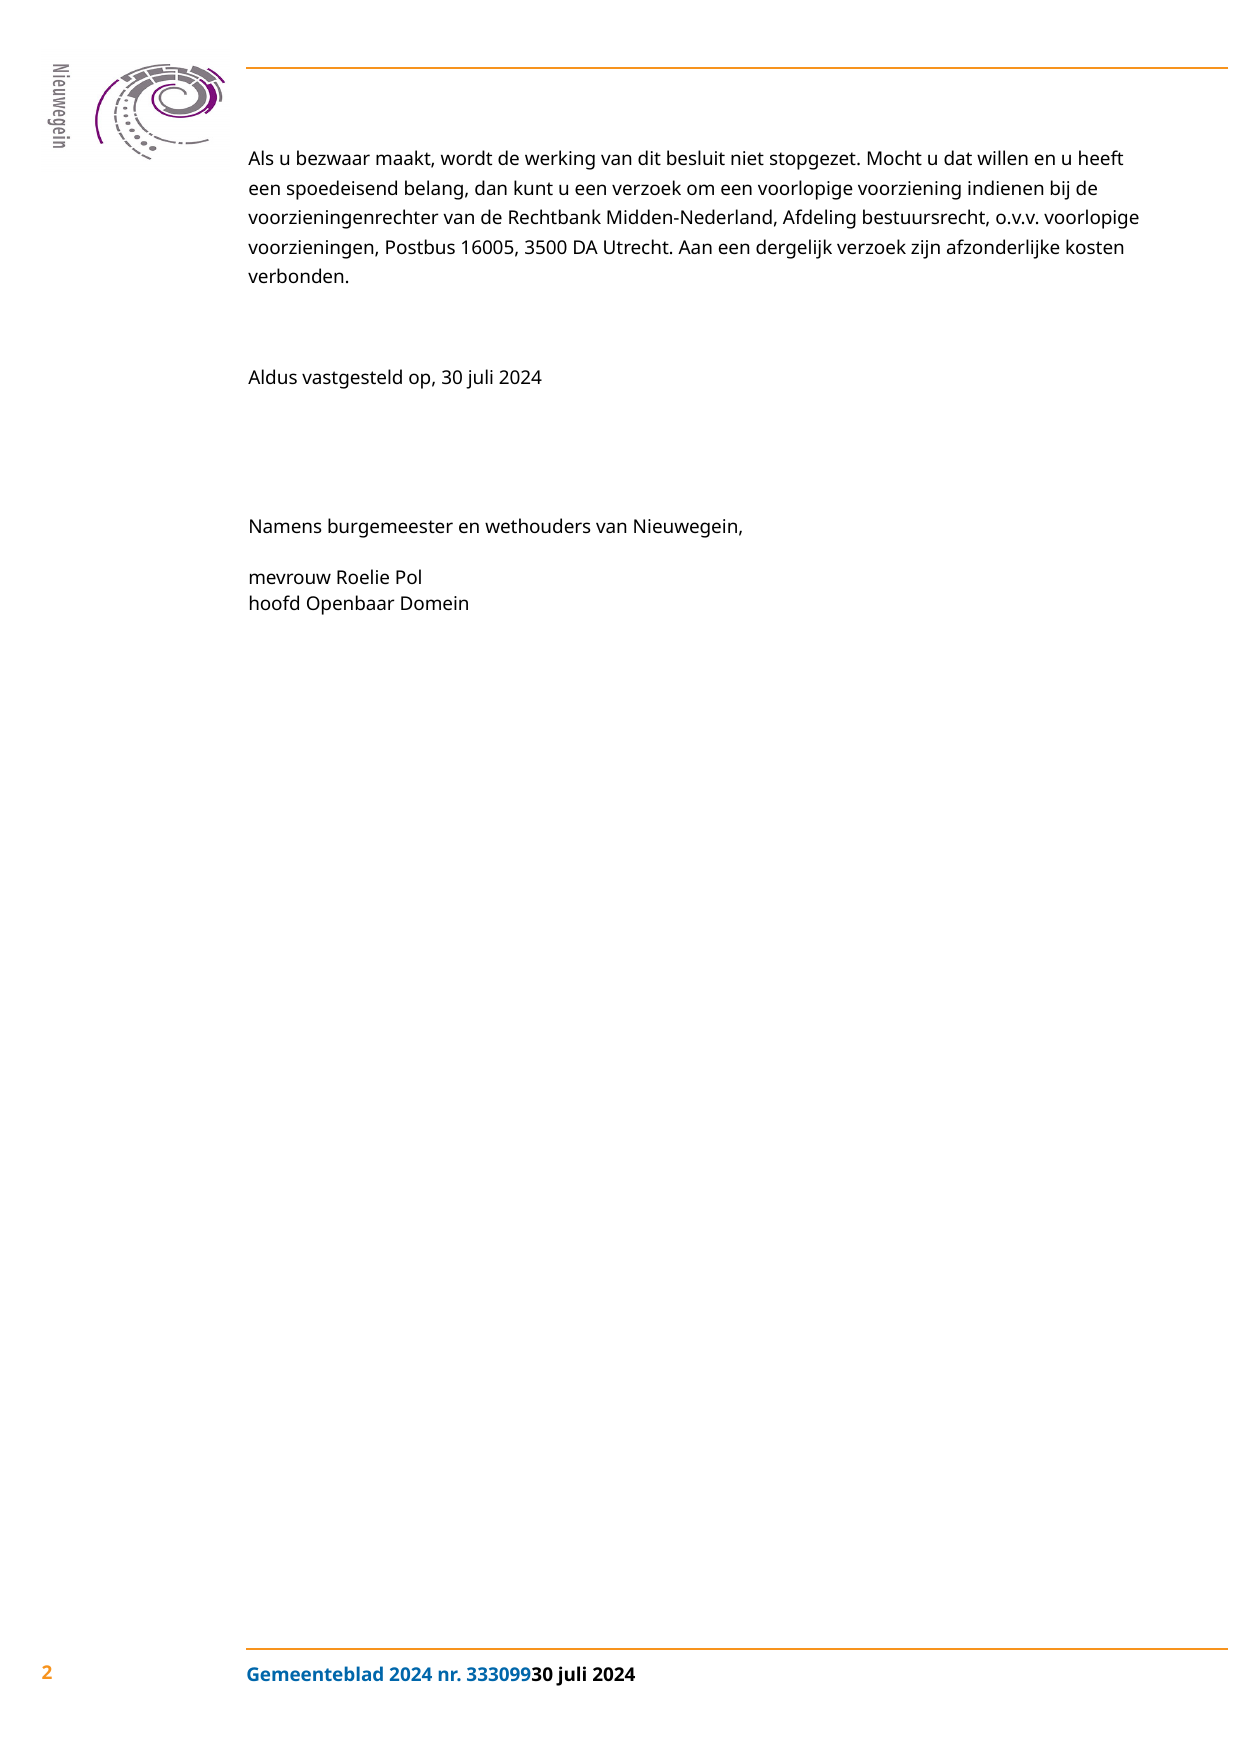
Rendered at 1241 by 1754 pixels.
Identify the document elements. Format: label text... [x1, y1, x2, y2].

picture [41, 47, 231, 172]
text mevrouw Roelie Pol [248, 564, 1152, 590]
text Als u bezwaar maakt, wordt de werking van dit besluit niet stopgezet. Mocht u dat willen en u heeft een spoedeisend belang, dan kunt u een verzoek om een voorlopige voorziening indienen bij de voorzieningenrechter van de Rechtbank Midden-Nederland, Afdeling bestuursrecht, o.v.v. voorlopige voorzieningen, Postbus 16005, 3500 DA Utrecht. Aan een dergelijk verzoek zijn afzonderlijke kosten verbonden. [248, 145, 1152, 289]
text Aldus vastgesteld op, 30 juli 2024 [248, 364, 1152, 390]
text hoofd Openbaar Domein [248, 590, 1152, 616]
text Namens burgemeester en wethouders van Nieuwegein, [248, 513, 1152, 539]
